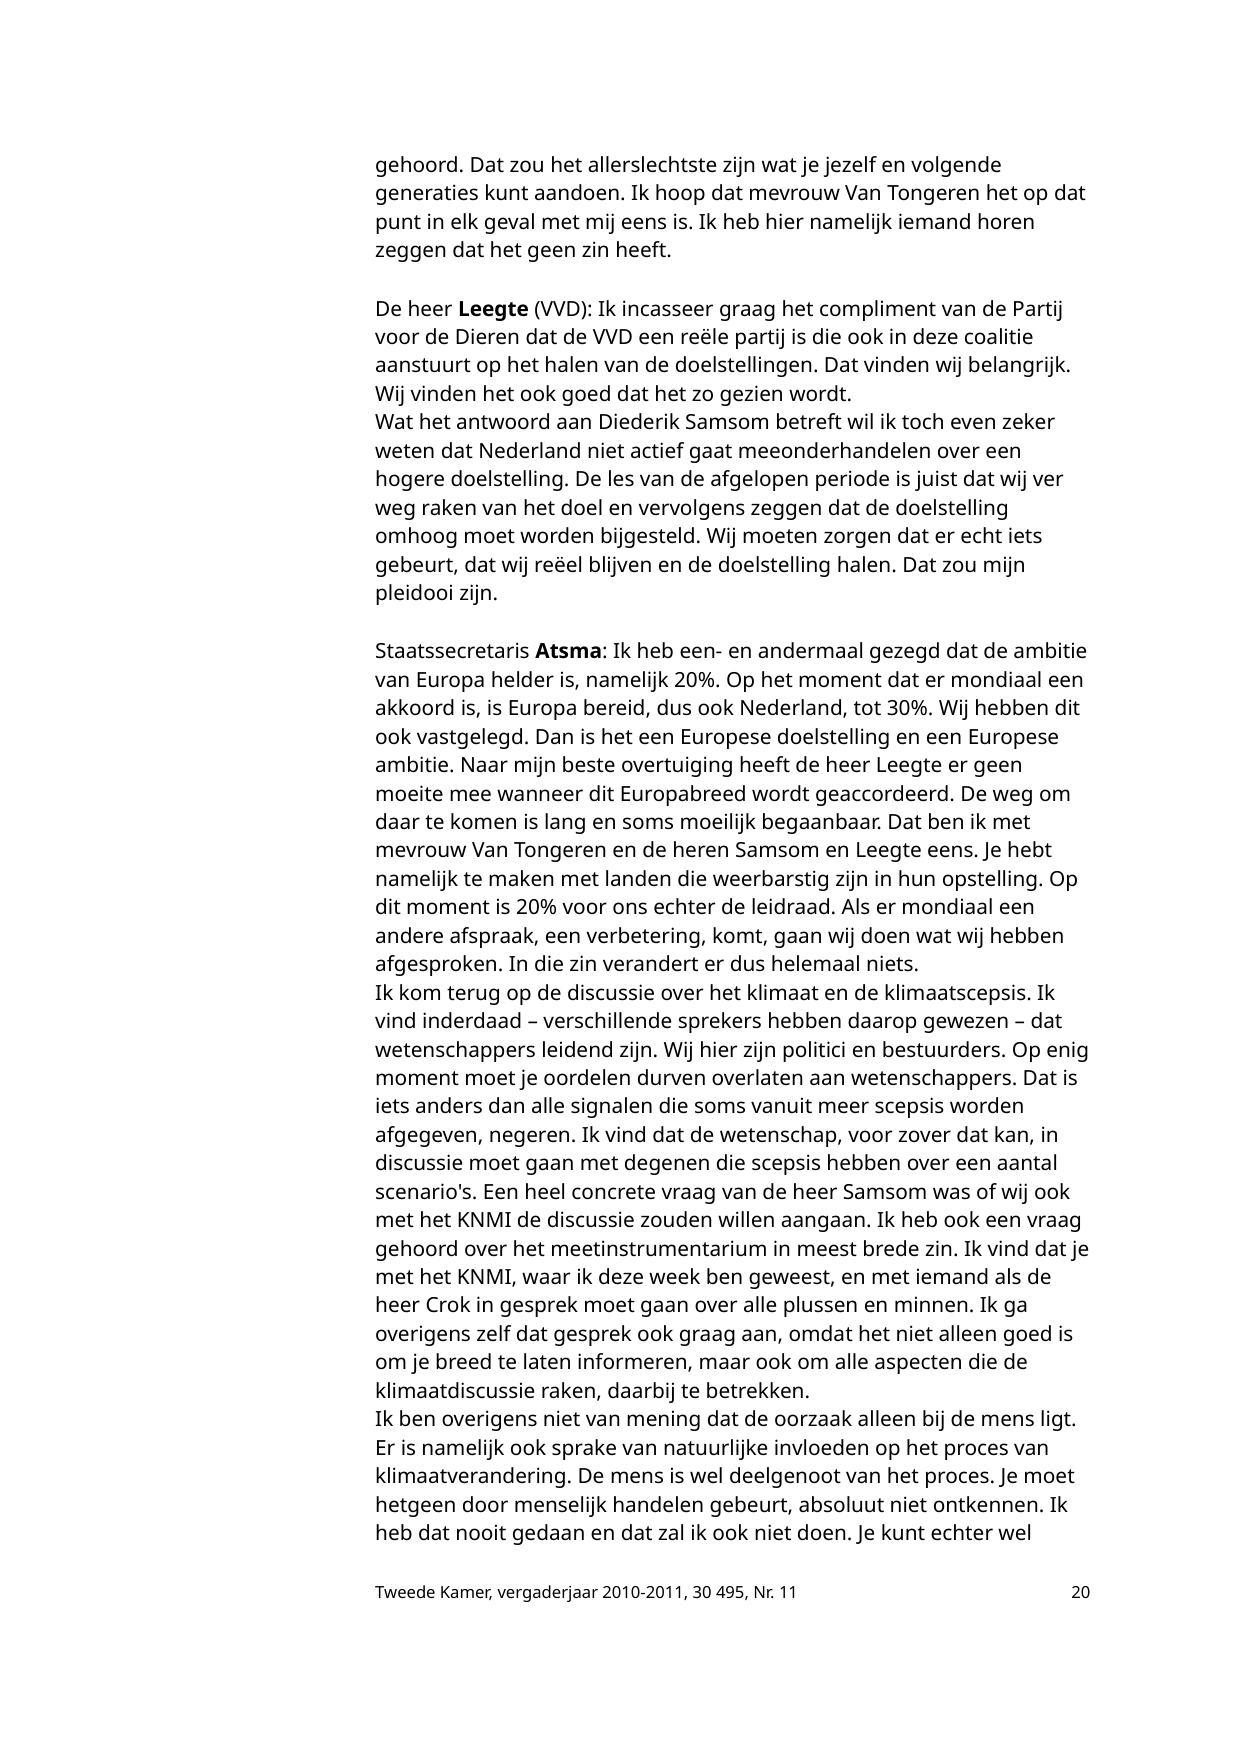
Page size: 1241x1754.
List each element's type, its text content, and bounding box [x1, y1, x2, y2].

text Ik kom terug op de discussie over het klimaat en de klimaatscepsis. Ik vind inderdaad – verschillende sprekers hebben daarop gewezen – dat wetenschappers leidend zijn. Wij hier zijn politici en bestuurders. Op enig moment moet je oordelen durven overlaten aan wetenschappers. Dat is iets anders dan alle signalen die soms vanuit meer scepsis worden afgegeven, negeren. Ik vind dat de wetenschap, voor zover dat kan, in discussie moet gaan met degenen die scepsis hebben over een aantal scenario's. Een heel concrete vraag van de heer Samsom was of wij ook met het KNMI de discussie zouden willen aangaan. Ik heb ook een vraag gehoord over het meetinstrumentarium in meest brede zin. Ik vind dat je met het KNMI, waar ik deze week ben geweest, en met iemand als de heer Crok in gesprek moet gaan over alle plussen en minnen. Ik ga overigens zelf dat gesprek ook graag aan, omdat het niet alleen goed is om je breed te laten informeren, maar ook om alle aspecten die de klimaatdiscussie raken, daarbij te betrekken. [375, 978, 1090, 1404]
text Wat het antwoord aan Diederik Samsom betreft wil ik toch even zeker weten dat Nederland niet actief gaat meeonderhandelen over een hogere doelstelling. De les van de afgelopen periode is juist dat wij ver weg raken van het doel en vervolgens zeggen dat de doelstelling omhoog moet worden bijgesteld. Wij moeten zorgen dat er echt iets gebeurt, dat wij reëel blijven en de doelstelling halen. Dat zou mijn pleidooi zijn. [375, 407, 1090, 607]
text Staatssecretaris Atsma: Ik heb een- en andermaal gezegd dat de ambitie van Europa helder is, namelijk 20%. Op het moment dat er mondiaal een akkoord is, is Europa bereid, dus ook Nederland, tot 30%. Wij hebben dit ook vastgelegd. Dan is het een Europese doelstelling en een Europese ambitie. Naar mijn beste overtuiging heeft de heer Leegte er geen moeite mee wanneer dit Europabreed wordt geaccordeerd. De weg om daar te komen is lang en soms moeilijk begaanbaar. Dat ben ik met mevrouw Van Tongeren en de heren Samsom en Leegte eens. Je hebt namelijk te maken met landen die weerbarstig zijn in hun opstelling. Op dit moment is 20% voor ons echter de leidraad. Als er mondiaal een andere afspraak, een verbetering, komt, gaan wij doen wat wij hebben afgesproken. In die zin verandert er dus helemaal niets. [375, 637, 1090, 978]
text Ik ben overigens niet van mening dat de oorzaak alleen bij de mens ligt. Er is namelijk ook sprake van natuurlijke invloeden op het proces van klimaatverandering. De mens is wel deelgenoot van het proces. Je moet hetgeen door menselijk handelen gebeurt, absoluut niet ontkennen. Ik heb dat nooit gedaan en dat zal ik ook niet doen. Je kunt echter wel [375, 1404, 1090, 1547]
text De heer Leegte (VVD): Ik incasseer graag het compliment van de Partij voor de Dieren dat de VVD een reële partij is die ook in deze coalitie aanstuurt op het halen van de doelstellingen. Dat vinden wij belangrijk. Wij vinden het ook goed dat het zo gezien wordt. [375, 294, 1090, 407]
text gehoord. Dat zou het allerslechtste zijn wat je jezelf en volgende generaties kunt aandoen. Ik hoop dat mevrouw Van Tongeren het op dat punt in elk geval met mij eens is. Ik heb hier namelijk iemand horen zeggen dat het geen zin heeft. [375, 150, 1090, 264]
